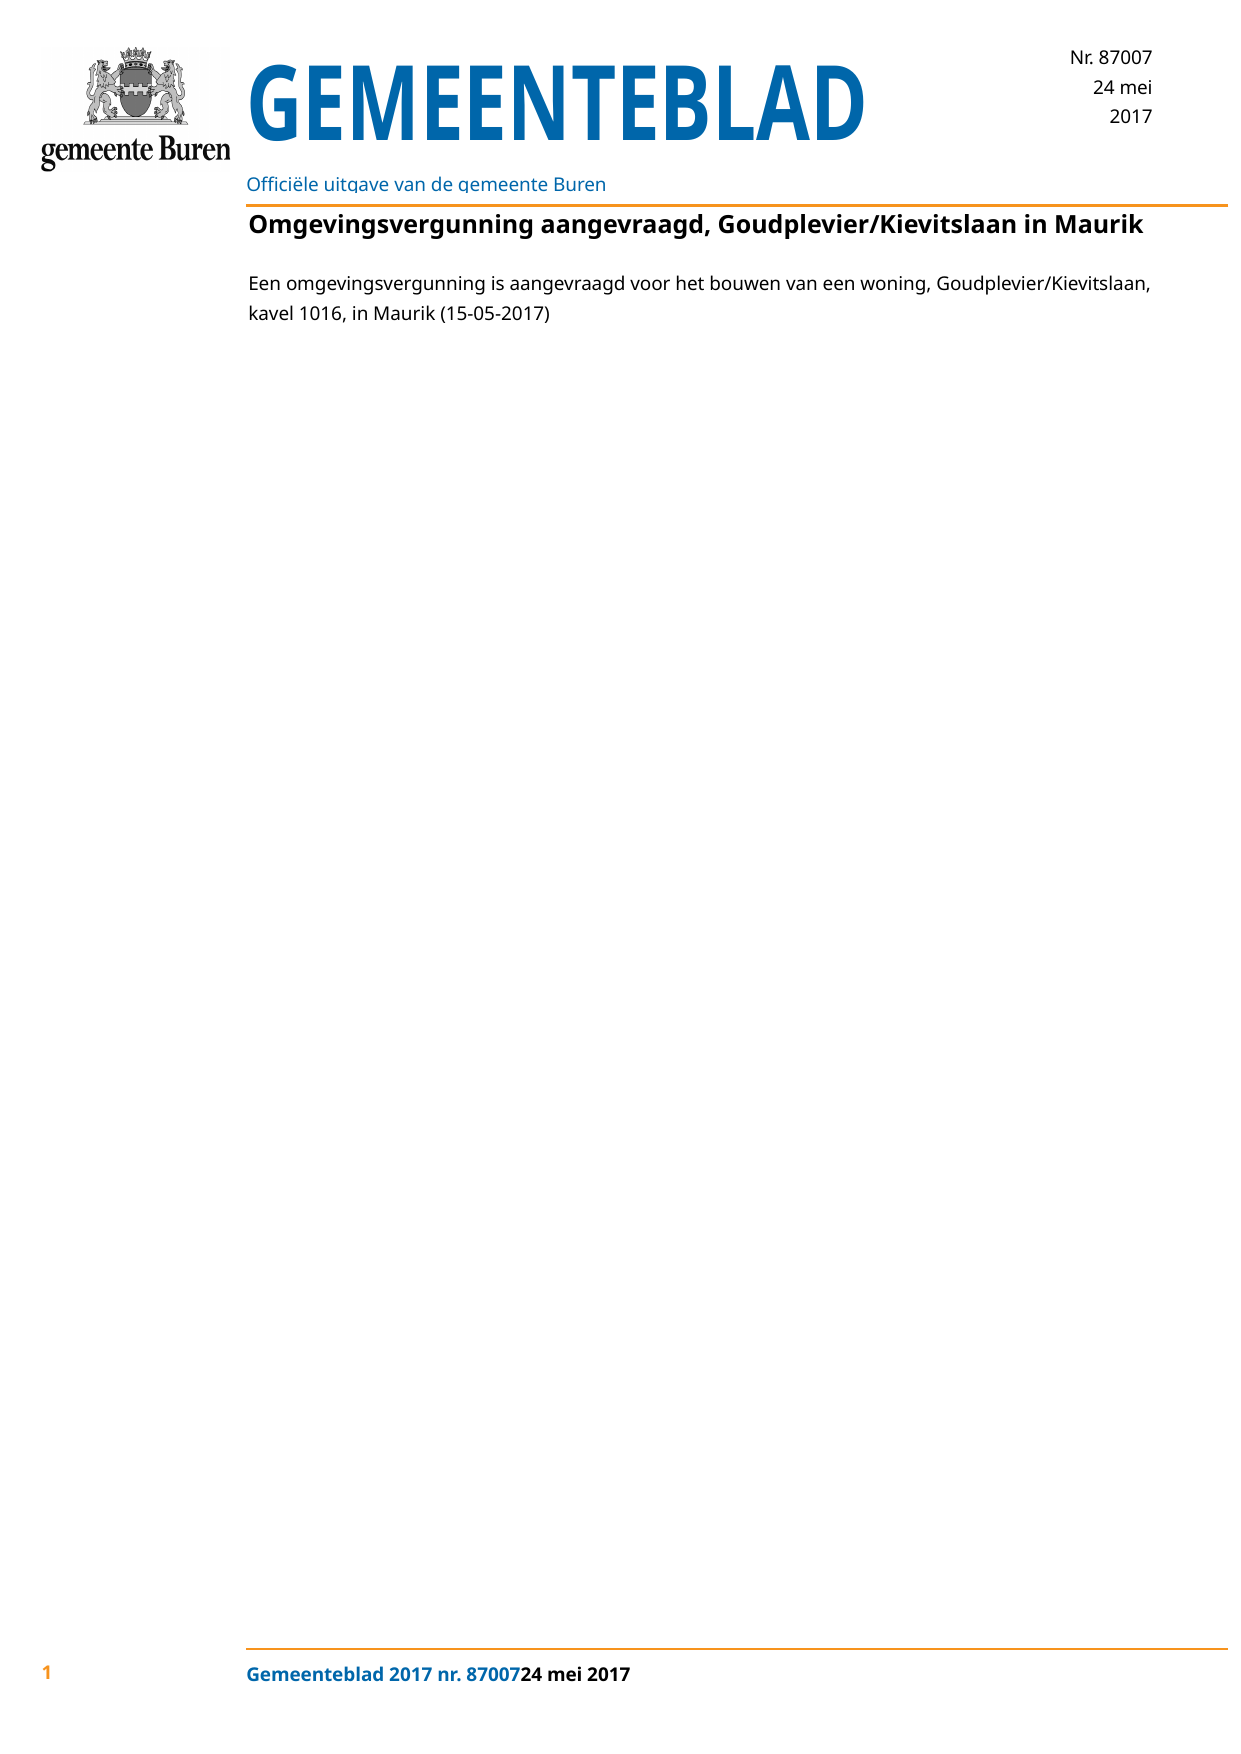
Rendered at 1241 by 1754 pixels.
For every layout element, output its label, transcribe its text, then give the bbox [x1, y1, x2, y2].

text Omgevingsvergunning aangevraagd, Goudplevier/Kievitslaan in Maurik [248, 207, 1152, 241]
text Een omgevingsvergunning is aangevraagd voor het bouwen van een woning, Goudplevier/Kievitslaan, kavel 1016, in Maurik (15-05-2017) [248, 270, 1152, 326]
picture [41, 47, 231, 172]
